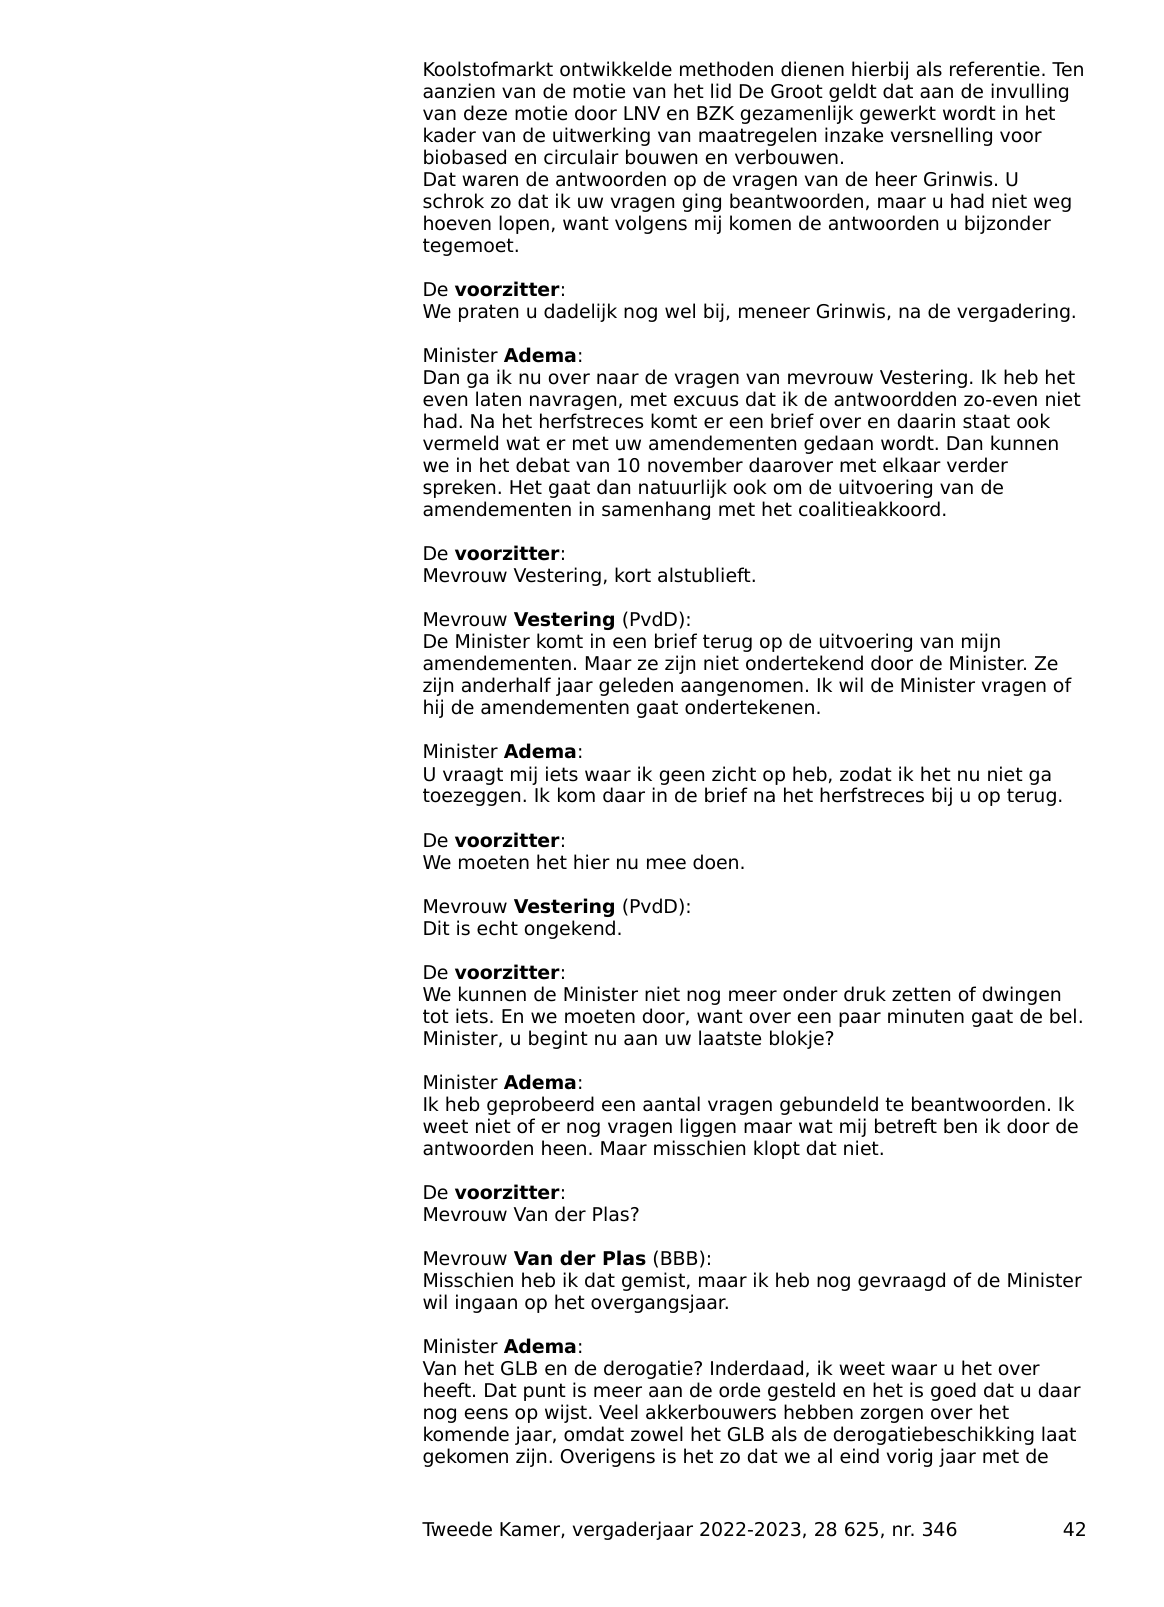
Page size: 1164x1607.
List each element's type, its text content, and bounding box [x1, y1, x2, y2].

text Mevrouw Vestering (PvdD): [422, 609, 1087, 631]
text Mevrouw Vestering, kort alstublieft. [422, 565, 1087, 587]
text We kunnen de Minister niet nog meer onder druk zetten of dwingen tot iets. En we moeten door, want over een paar minuten gaat de bel. Minister, u begint nu aan uw laatste blokje? [422, 984, 1087, 1050]
text Dit is echt ongekend. [422, 918, 1087, 940]
text Mevrouw Van der Plas (BBB): [422, 1248, 1087, 1270]
text We praten u dadelijk nog wel bij, meneer Grinwis, na de vergadering. [422, 301, 1087, 323]
text Koolstofmarkt ontwikkelde methoden dienen hierbij als referentie. Ten aanzien van de motie van het lid De Groot geldt dat aan de invulling van deze motie door LNV en BZK gezamenlijk gewerkt wordt in het kader van de uitwerking van maatregelen inzake versnelling voor biobased en circulair bouwen en verbouwen. [422, 59, 1087, 169]
text Mevrouw Van der Plas? [422, 1204, 1087, 1226]
text Van het GLB en de derogatie? Inderdaad, ik weet waar u het over heeft. Dat punt is meer aan de orde gesteld en het is goed dat u daar nog eens op wijst. Veel akkerbouwers hebben zorgen over het komende jaar, omdat zowel het GLB als de derogatiebeschikking laat gekomen zijn. Overigens is het zo dat we al eind vorig jaar met de [422, 1358, 1087, 1468]
text De voorzitter: [422, 962, 1087, 984]
text Minister Adema: [422, 1336, 1087, 1358]
text Misschien heb ik dat gemist, maar ik heb nog gevraagd of de Minister wil ingaan op het overgangsjaar. [422, 1270, 1087, 1314]
text De voorzitter: [422, 543, 1087, 565]
text U vraagt mij iets waar ik geen zicht op heb, zodat ik het nu niet ga toezeggen. Ik kom daar in de brief na het herfstreces bij u op terug. [422, 763, 1087, 807]
text Minister Adema: [422, 1072, 1087, 1094]
text Dan ga ik nu over naar de vragen van mevrouw Vestering. Ik heb het even laten navragen, met excuus dat ik de antwoordden zo-even niet had. Na het herfstreces komt er een brief over en daarin staat ook vermeld wat er met uw amendementen gedaan wordt. Dan kunnen we in het debat van 10 november daarover met elkaar verder spreken. Het gaat dan natuurlijk ook om de uitvoering van de amendementen in samenhang met het coalitieakkoord. [422, 367, 1087, 521]
text Dat waren de antwoorden op de vragen van de heer Grinwis. U schrok zo dat ik uw vragen ging beantwoorden, maar u had niet weg hoeven lopen, want volgens mij komen de antwoorden u bijzonder tegemoet. [422, 169, 1087, 257]
text We moeten het hier nu mee doen. [422, 852, 1087, 873]
text Mevrouw Vestering (PvdD): [422, 896, 1087, 918]
text Minister Adema: [422, 345, 1087, 367]
text De voorzitter: [422, 279, 1087, 301]
text De voorzitter: [422, 829, 1087, 852]
text Ik heb geprobeerd een aantal vragen gebundeld te beantwoorden. Ik weet niet of er nog vragen liggen maar wat mij betreft ben ik door de antwoorden heen. Maar misschien klopt dat niet. [422, 1094, 1087, 1160]
text De voorzitter: [422, 1182, 1087, 1204]
text Minister Adema: [422, 741, 1087, 763]
text De Minister komt in een brief terug op de uitvoering van mijn amendementen. Maar ze zijn niet ondertekend door de Minister. Ze zijn anderhalf jaar geleden aangenomen. Ik wil de Minister vragen of hij de amendementen gaat ondertekenen. [422, 631, 1087, 719]
